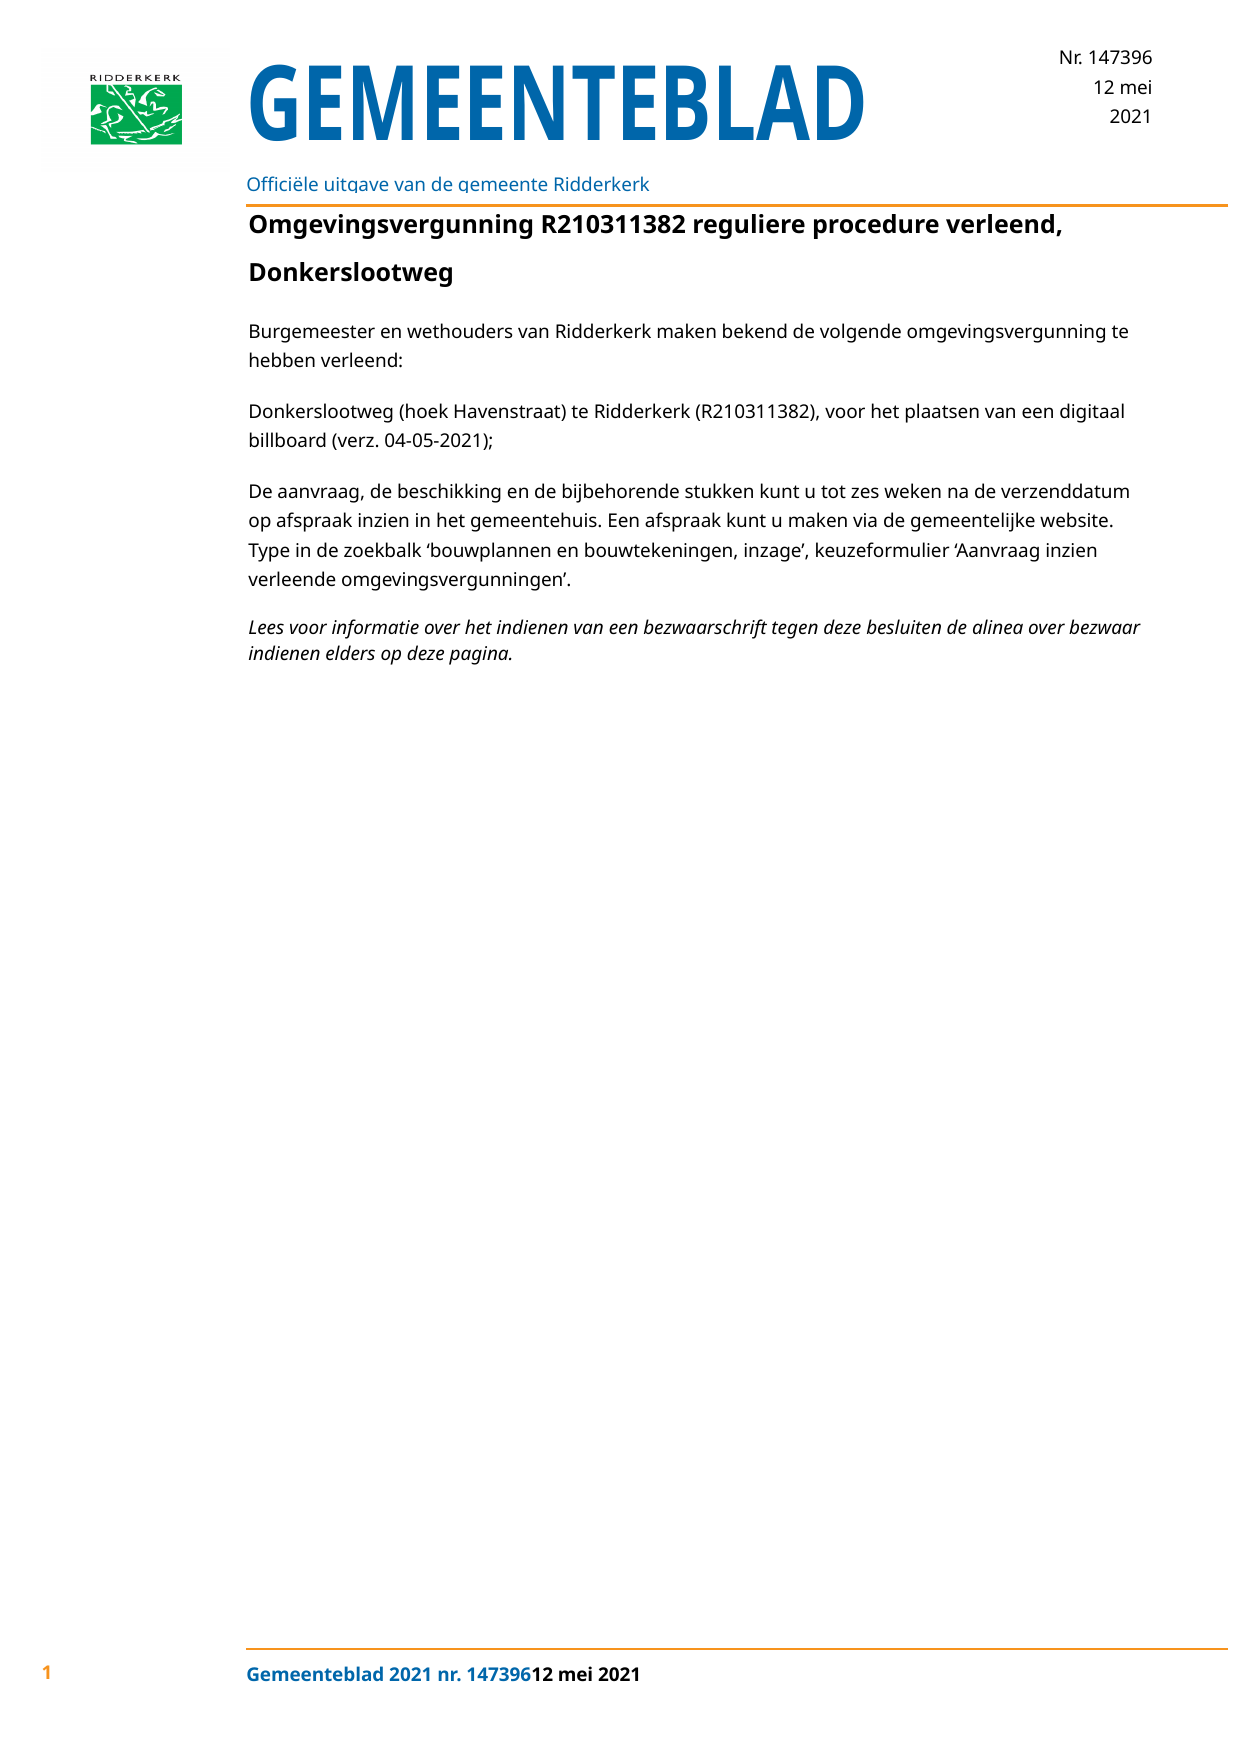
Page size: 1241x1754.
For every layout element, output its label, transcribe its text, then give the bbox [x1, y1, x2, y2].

picture [41, 47, 231, 172]
text Donkerslootweg (hoek Havenstraat) te Ridderkerk (R210311382), voor het plaatsen van een digitaal billboard (verz. 04-05-2021); [248, 398, 1152, 453]
text Burgemeester en wethouders van Ridderkerk maken bekend de volgende omgevingsvergunning te hebben verleend: [248, 318, 1152, 373]
text De aanvraag, de beschikking en de bijbehorende stukken kunt u tot zes weken na de verzenddatum op afspraak inzien in het gemeentehuis. Een afspraak kunt u maken via de gemeentelijke website. Type in de zoekbalk ‘bouwplannen en bouwtekeningen, inzage’, keuzeformulier ‘Aanvraag inzien verleende omgevingsvergunningen’. [248, 478, 1152, 592]
text Lees voor informatie over het indienen van een bezwaarschrift tegen deze besluiten de alinea over bezwaar indienen elders op deze pagina. [248, 614, 1152, 666]
text Omgevingsvergunning R210311382 reguliere procedure verleend, Donkerslootweg [248, 207, 1152, 288]
